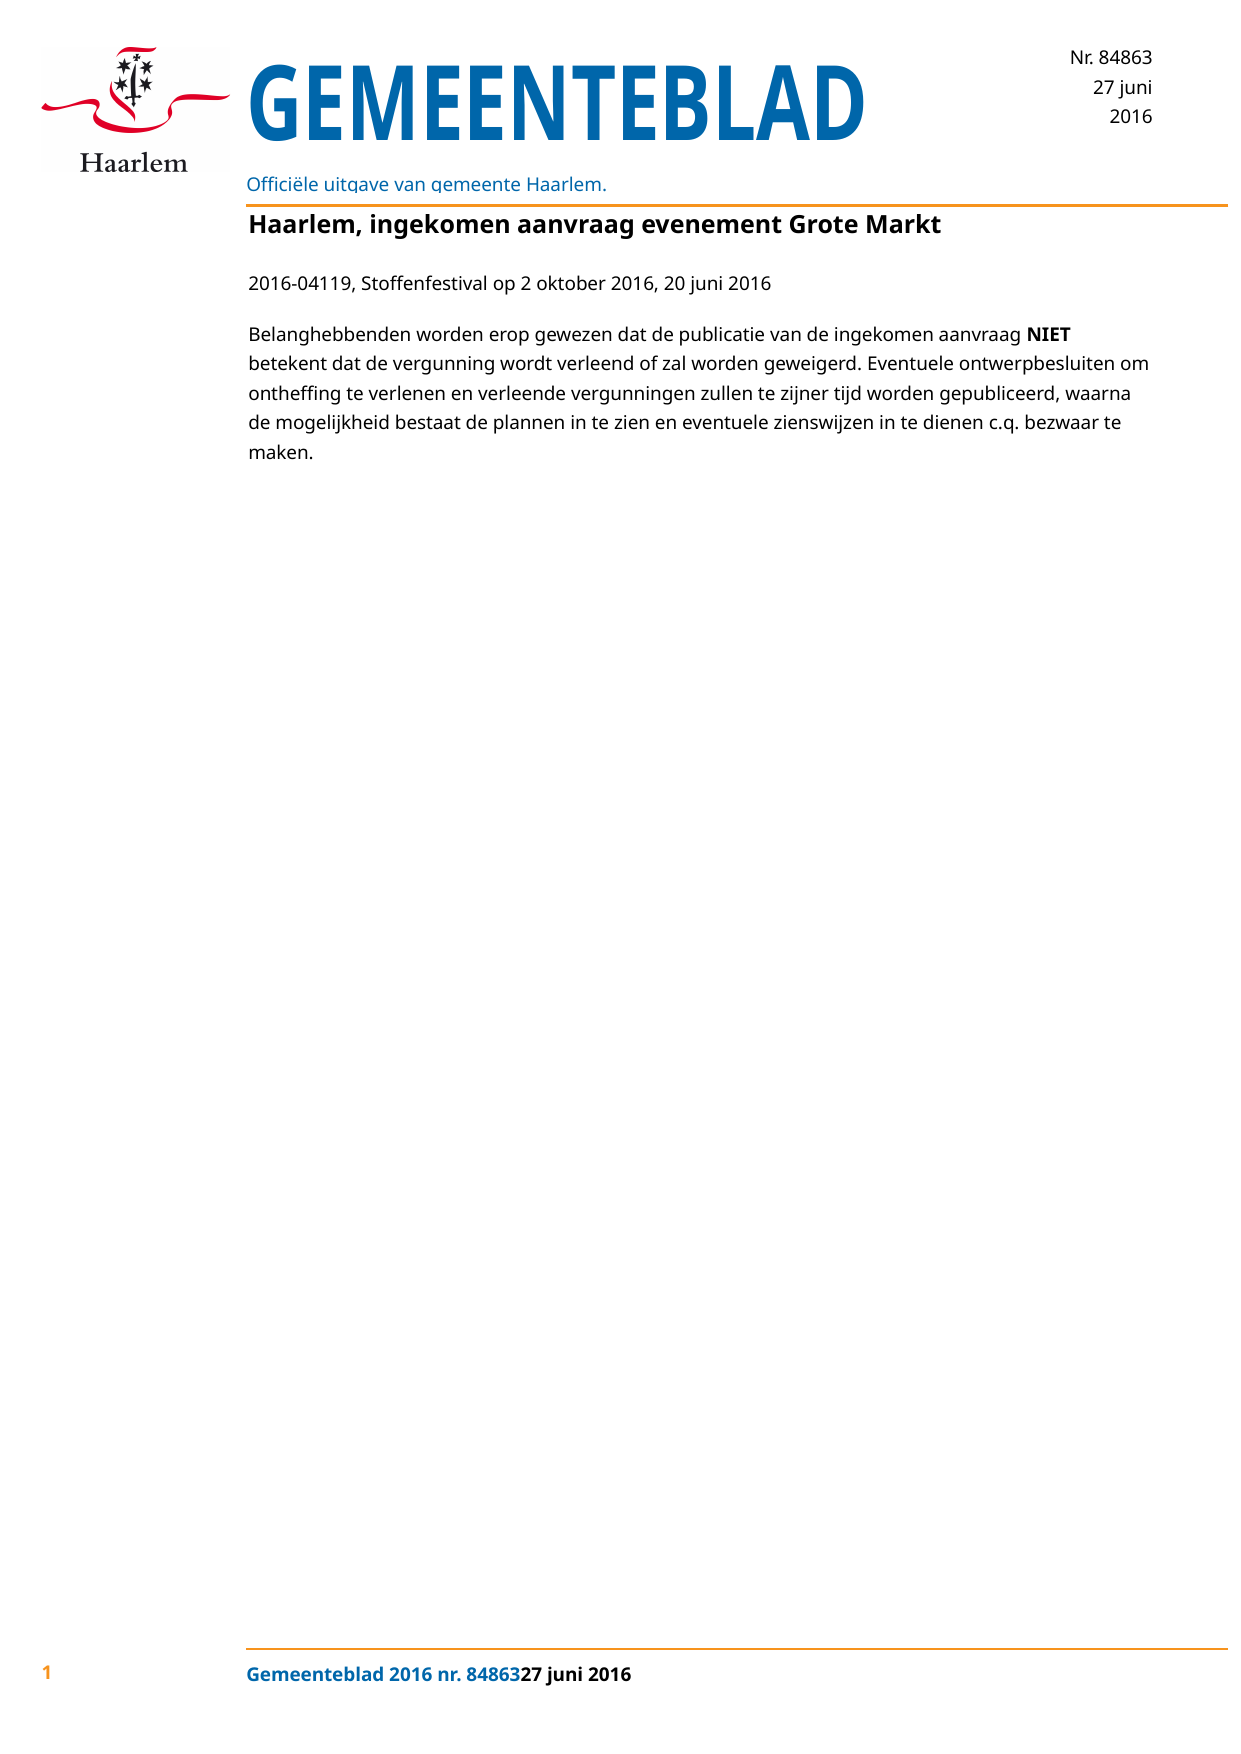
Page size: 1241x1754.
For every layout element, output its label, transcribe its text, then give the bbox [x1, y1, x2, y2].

text 2016-04119, Stoffenfestival op 2 oktober 2016, 20 juni 2016 [248, 270, 1152, 296]
picture [41, 47, 231, 172]
text Haarlem, ingekomen aanvraag evenement Grote Markt [248, 207, 1152, 241]
text Belanghebbenden worden erop gewezen dat de publicatie van de ingekomen aanvraag NIET betekent dat de vergunning wordt verleend of zal worden geweigerd. Eventuele ontwerpbesluiten om ontheffing te verlenen en verleende vergunningen zullen te zijner tijd worden gepubliceerd, waarna de mogelijkheid bestaat de plannen in te zien en eventuele zienswijzen in te dienen c.q. bezwaar te maken. [248, 321, 1152, 465]
